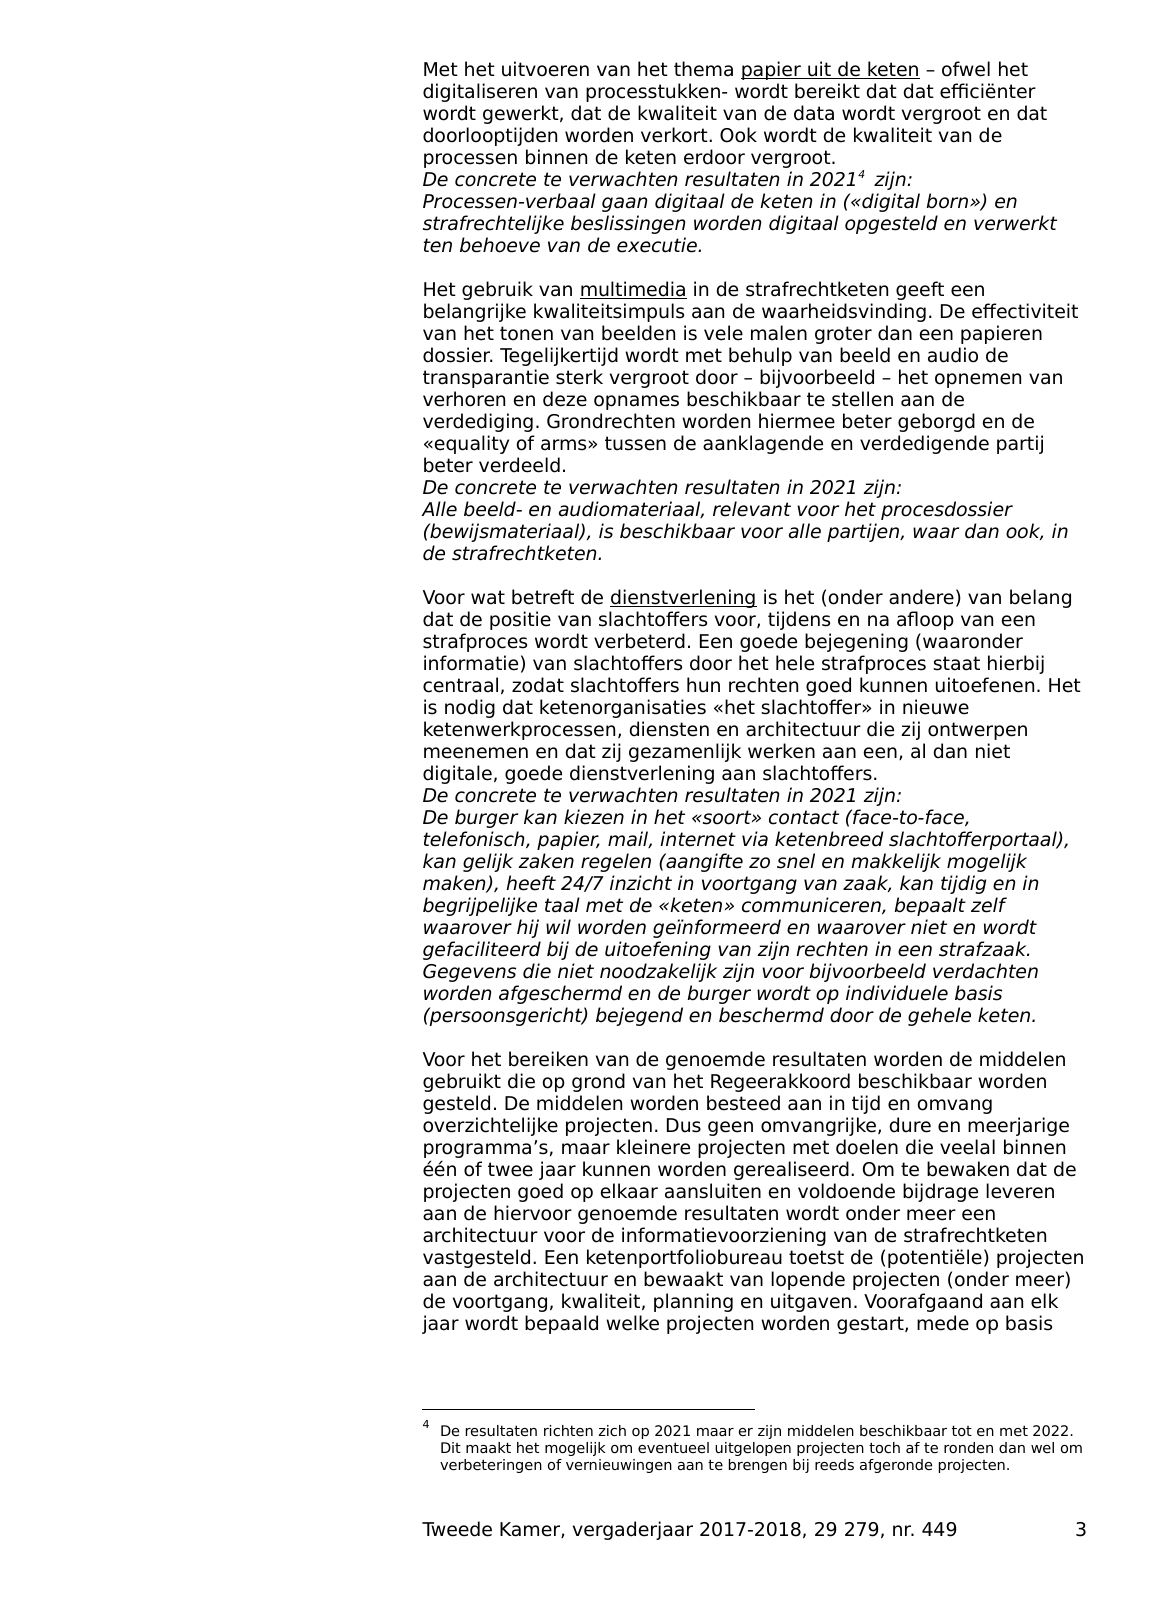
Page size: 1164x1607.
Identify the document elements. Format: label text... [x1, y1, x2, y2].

text Voor wat betreft de dienstverlening is het (onder andere) van belang dat de positie van slachtoffers voor, tijdens en na afloop van een strafproces wordt verbeterd. Een goede bejegening (waaronder informatie) van slachtoffers door het hele strafproces staat hierbij centraal, zodat slachtoffers hun rechten goed kunnen uitoefenen. Het is nodig dat ketenorganisaties «het slachtoffer» in nieuwe ketenwerkprocessen, diensten en architectuur die zij ontwerpen meenemen en dat zij gezamenlijk werken aan een, al dan niet digitale, goede dienstverlening aan slachtoffers. [422, 587, 1087, 785]
text De concrete te verwachten resultaten in 2021 zijn: [422, 785, 1087, 807]
text Alle beeld- en audiomateriaal, relevant voor het procesdossier (bewijsmateriaal), is beschikbaar voor alle partijen, waar dan ook, in de strafrechtketen. [422, 499, 1087, 565]
text De concrete te verwachten resultaten in 2021 zijn: [422, 477, 1087, 499]
text De burger kan kiezen in het «soort» contact (face-to-face, telefonisch, papier, mail, internet via ketenbreed slachtofferportaal), kan gelijk zaken regelen (aangifte zo snel en makkelijk mogelijk maken), heeft 24/7 inzicht in voortgang van zaak, kan tijdig en in begrijpelijke taal met de «keten» communiceren, bepaalt zelf waarover hij wil worden geïnformeerd en waarover niet en wordt gefaciliteerd bij de uitoefening van zijn rechten in een strafzaak. Gegevens die niet noodzakelijk zijn voor bijvoorbeeld verdachten worden afgeschermd en de burger wordt op individuele basis (persoonsgericht) bejegend en beschermd door de gehele keten. [422, 807, 1087, 1027]
text De concrete te verwachten resultaten in 2021 zijn: [422, 169, 1087, 191]
text Voor het bereiken van de genoemde resultaten worden de middelen gebruikt die op grond van het Regeerakkoord beschikbaar worden gesteld. De middelen worden besteed aan in tijd en omvang overzichtelijke projecten. Dus geen omvangrijke, dure en meerjarige programma’s, maar kleinere projecten met doelen die veelal binnen één of twee jaar kunnen worden gerealiseerd. Om te bewaken dat de projecten goed op elkaar aansluiten en voldoende bijdrage leveren aan de hiervoor genoemde resultaten wordt onder meer een architectuur voor de informatievoorziening van de strafrechtketen vastgesteld. Een ketenportfoliobureau toetst de (potentiële) projecten aan de architectuur en bewaakt van lopende projecten (onder meer) de voortgang, kwaliteit, planning en uitgaven. Voorafgaand aan elk jaar wordt bepaald welke projecten worden gestart, mede op basis [422, 1049, 1087, 1334]
text Het gebruik van multimedia in de strafrechtketen geeft een belangrijke kwaliteitsimpuls aan de waarheidsvinding. De effectiviteit van het tonen van beelden is vele malen groter dan een papieren dossier. Tegelijkertijd wordt met behulp van beeld en audio de transparantie sterk vergroot door – bijvoorbeeld – het opnemen van verhoren en deze opnames beschikbaar te stellen aan de verdediging. Grondrechten worden hiermee beter geborgd en de «equality of arms» tussen de aanklagende en verdedigende partij beter verdeeld. [422, 279, 1087, 477]
text De resultaten richten zich op 2021 maar er zijn middelen beschikbaar tot en met 2022. Dit maakt het mogelijk om eventueel uitgelopen projecten toch af te ronden dan wel om verbeteringen of vernieuwingen aan te brengen bij reeds afgeronde projecten. [422, 1418, 1087, 1474]
text Processen-verbaal gaan digitaal de keten in («digital born») en strafrechtelijke beslissingen worden digitaal opgesteld en verwerkt ten behoeve van de executie. [422, 191, 1087, 257]
text Met het uitvoeren van het thema papier uit de keten – ofwel het digitaliseren van processtukken- wordt bereikt dat dat efficiënter wordt gewerkt, dat de kwaliteit van de data wordt vergroot en dat doorlooptijden worden verkort. Ook wordt de kwaliteit van de processen binnen de keten erdoor vergroot. [422, 59, 1087, 169]
